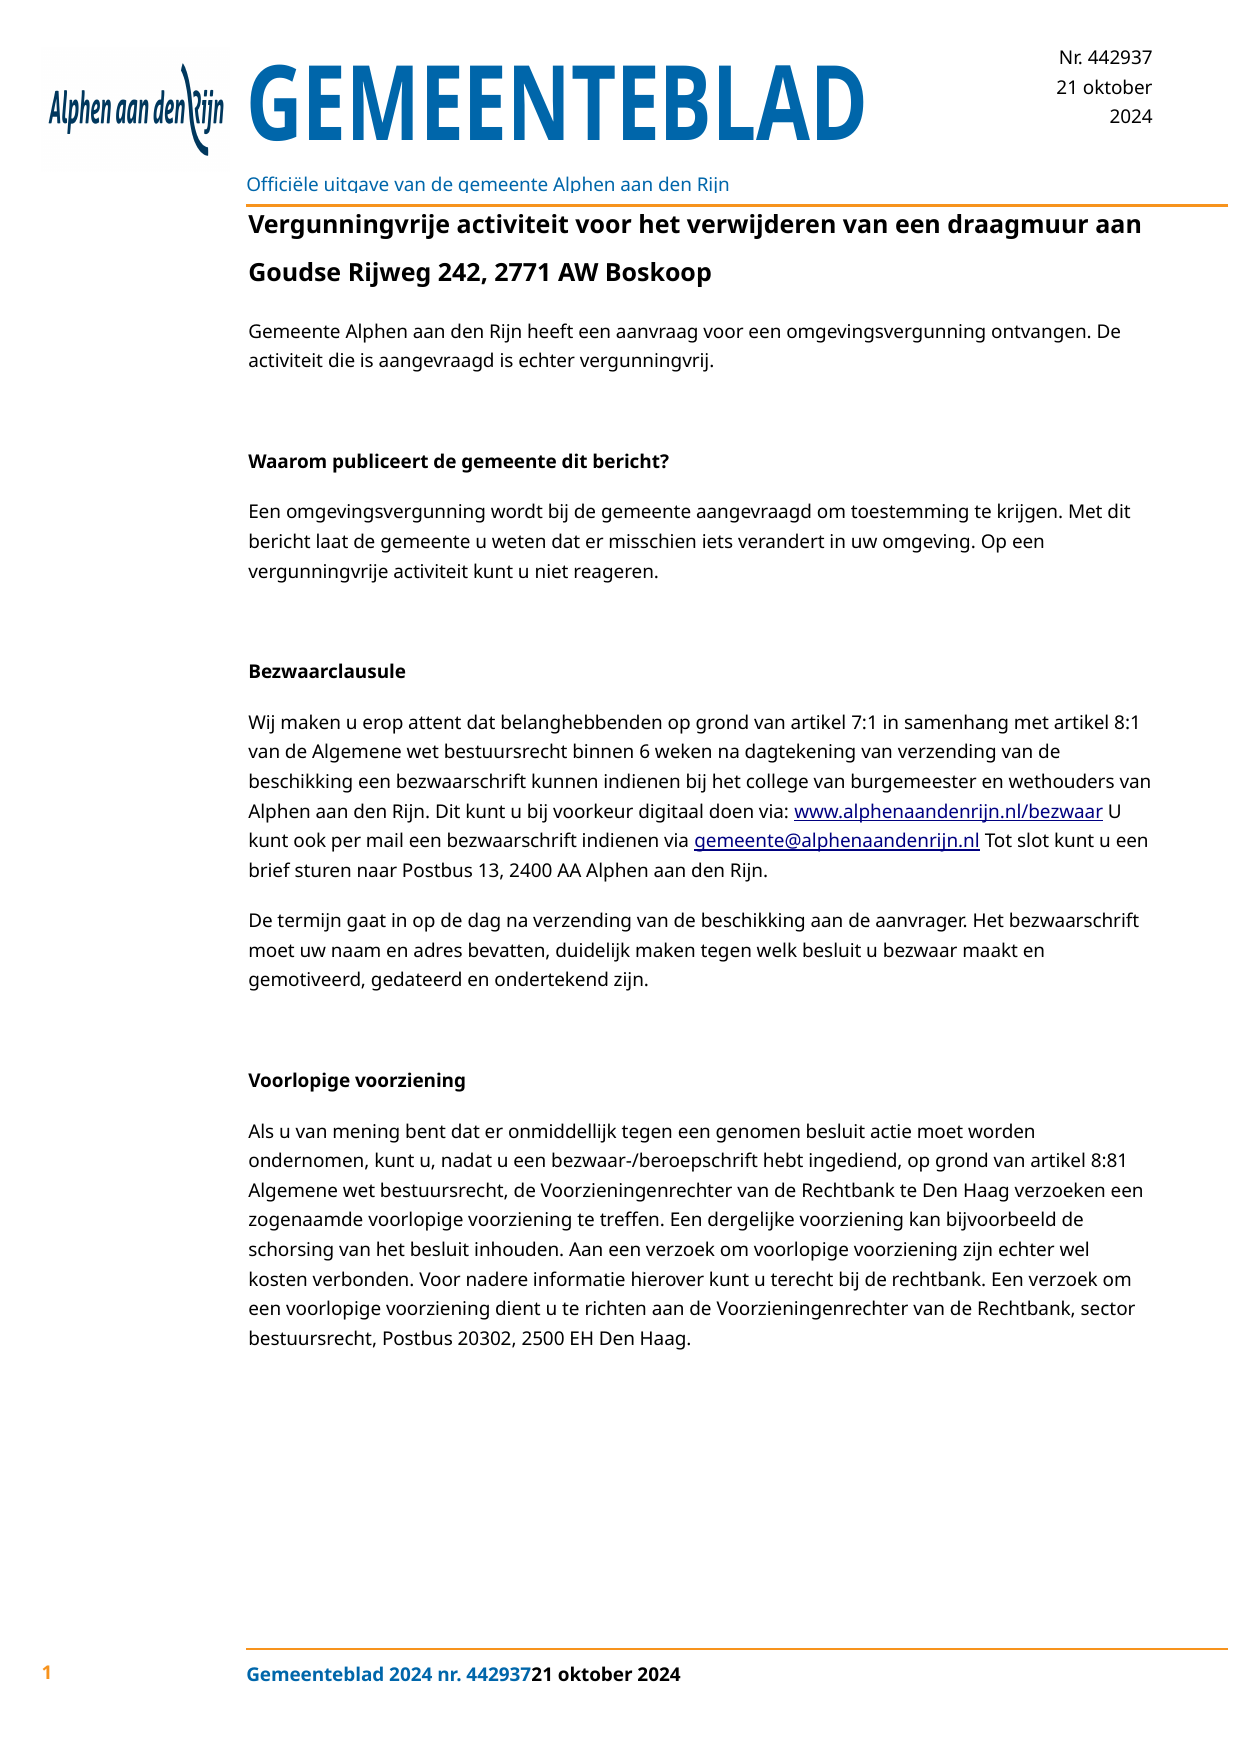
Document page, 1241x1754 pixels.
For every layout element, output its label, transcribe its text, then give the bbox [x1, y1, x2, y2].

text Voorlopige voorziening [248, 1067, 1152, 1093]
text De termijn gaat in op de dag na verzending van de beschikking aan de aanvrager. Het bezwaarschrift moet uw naam en adres bevatten, duidelijk maken tegen welk besluit u bezwaar maakt en gemotiveerd, gedateerd en ondertekend zijn. [248, 907, 1152, 992]
text Als u van mening bent dat er onmiddellijk tegen een genomen besluit actie moet worden ondernomen, kunt u, nadat u een bezwaar-/beroepschrift hebt ingediend, op grond van artikel 8:81 Algemene wet bestuursrecht, de Voorzieningenrechter van de Rechtbank te Den Haag verzoeken een zogenaamde voorlopige voorziening te treffen. Een dergelijke voorziening kan bijvoorbeeld de schorsing van het besluit inhouden. Aan een verzoek om voorlopige voorziening zijn echter wel kosten verbonden. Voor nadere informatie hierover kunt u terecht bij de rechtbank. Een verzoek om een voorlopige voorziening dient u te richten aan de Voorzieningenrechter van de Rechtbank, sector bestuursrecht, Postbus 20302, 2500 EH Den Haag. [248, 1118, 1152, 1351]
text Gemeente Alphen aan den Rijn heeft een aanvraag voor een omgevingsvergunning ontvangen. De activiteit die is aangevraagd is echter vergunningvrij. [248, 318, 1152, 373]
text Een omgevingsvergunning wordt bij de gemeente aangevraagd om toestemming te krijgen. Met dit bericht laat de gemeente u weten dat er misschien iets verandert in uw omgeving. Op een vergunningvrije activiteit kunt u niet reageren. [248, 499, 1152, 584]
text Bezwaarclausule [248, 659, 1152, 684]
text Wij maken u erop attent dat belanghebbenden op grond van artikel 7:1 in samenhang met artikel 8:1 van de Algemene wet bestuursrecht binnen 6 weken na dagtekening van verzending van de beschikking een bezwaarschrift kunnen indienen bij het college van burgemeester en wethouders van Alphen aan den Rijn. Dit kunt u bij voorkeur digitaal doen via: www.alphenaandenrijn.nl/bezwaar U kunt ook per mail een bezwaarschrift indienen via gemeente@alphenaandenrijn.nl Tot slot kunt u een brief sturen naar Postbus 13, 2400 AA Alphen aan den Rijn. [248, 709, 1152, 883]
text Waarom publiceert de gemeente dit bericht? [248, 448, 1152, 474]
picture [41, 47, 231, 172]
text Vergunningvrije activiteit voor het verwijderen van een draagmuur aan Goudse Rijweg 242, 2771 AW Boskoop [248, 207, 1152, 288]
